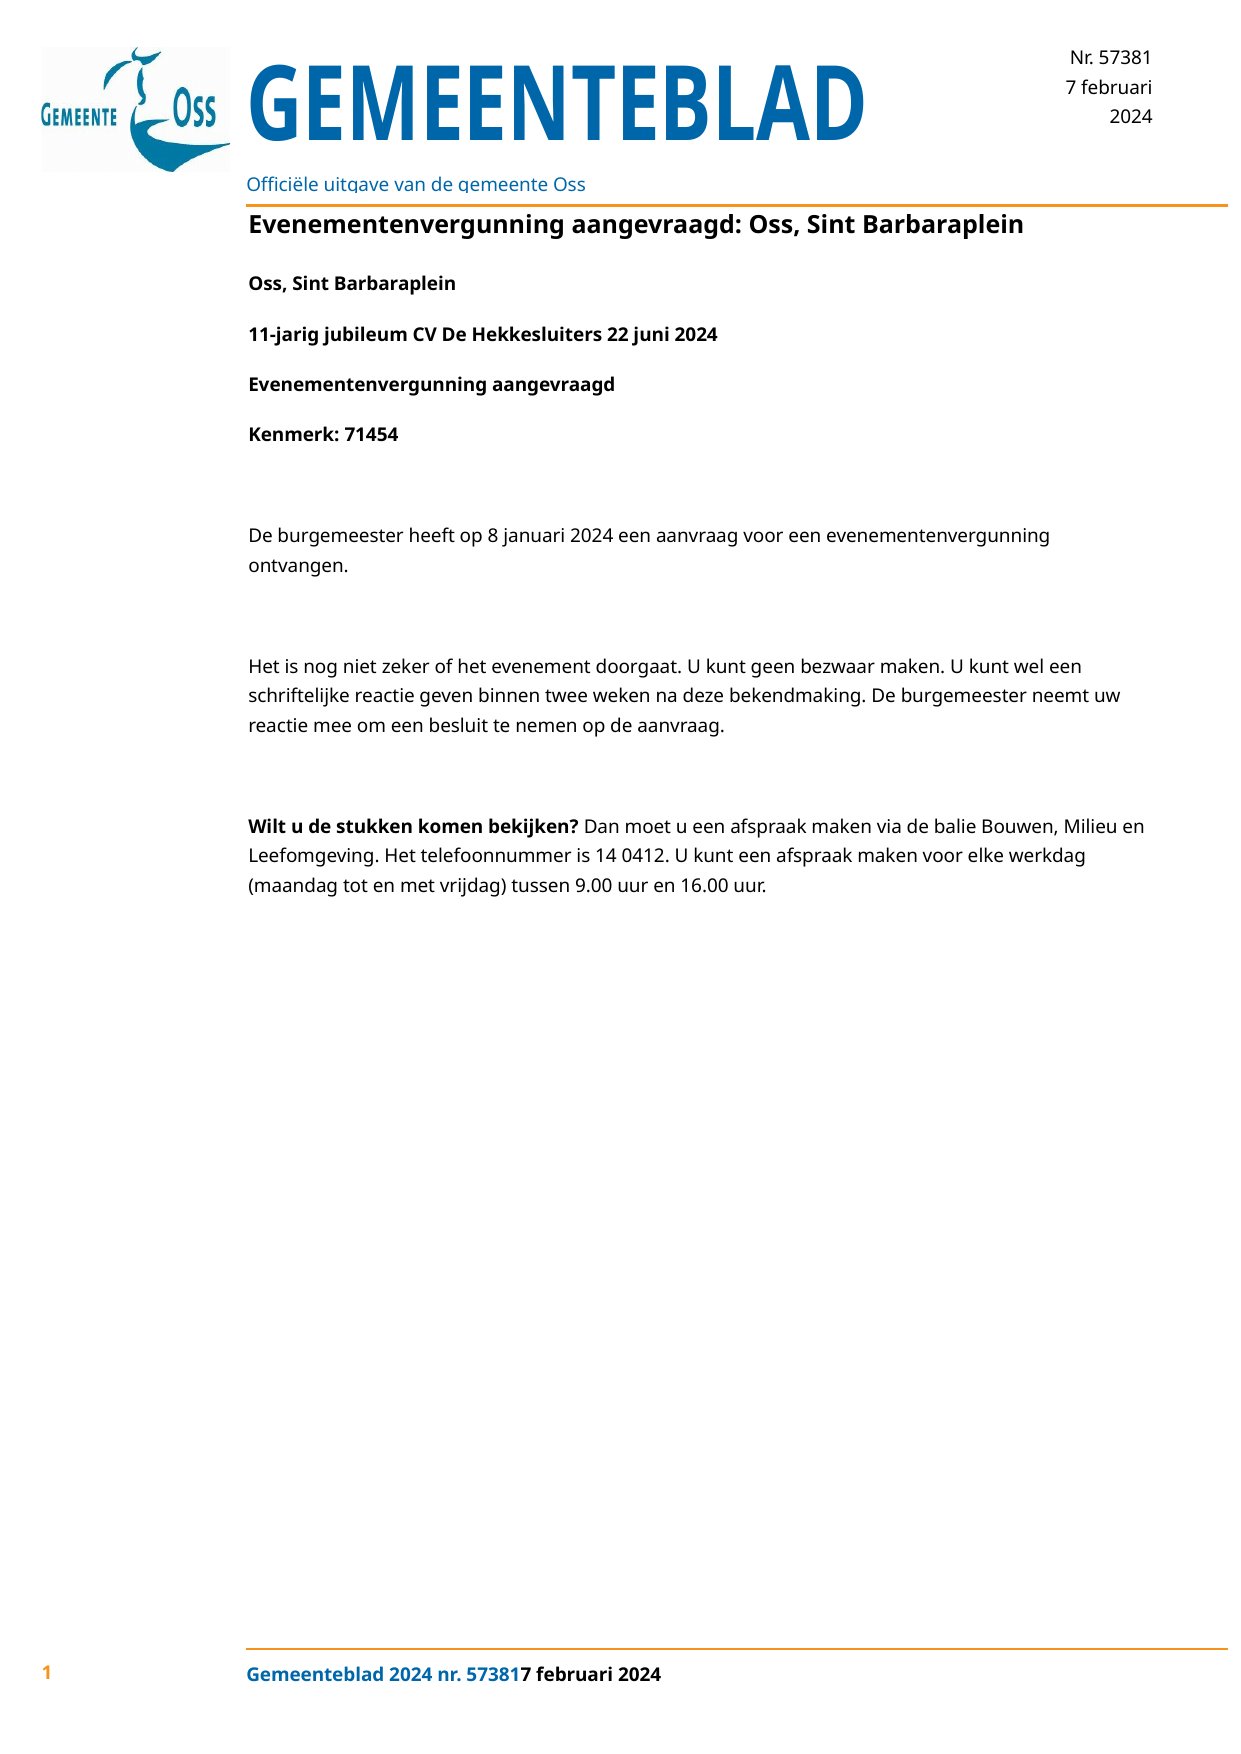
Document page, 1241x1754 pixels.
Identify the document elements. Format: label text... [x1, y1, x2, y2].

text Evenementenvergunning aangevraagd [248, 371, 1152, 397]
text Wilt u de stukken komen bekijken? Dan moet u een afspraak maken via de balie Bouwen, Milieu en Leefomgeving. Het telefoonnummer is 14 0412. U kunt een afspraak maken voor elke werkdag (maandag tot en met vrijdag) tussen 9.00 uur en 16.00 uur. [248, 813, 1152, 898]
text 11-jarig jubileum CV De Hekkesluiters 22 juni 2024 [248, 321, 1152, 346]
picture [41, 47, 231, 172]
text Oss, Sint Barbaraplein [248, 270, 1152, 296]
text Kenmerk: 71454 [248, 422, 1152, 447]
text Evenementenvergunning aangevraagd: Oss, Sint Barbaraplein [248, 207, 1152, 241]
text De burgemeester heeft op 8 januari 2024 een aanvraag voor een evenementenvergunning ontvangen. [248, 522, 1152, 578]
text Het is nog niet zeker of het evenement doorgaat. U kunt geen bezwaar maken. U kunt wel een schriftelijke reactie geven binnen twee weken na deze bekendmaking. De burgemeester neemt uw reactie mee om een besluit te nemen op de aanvraag. [248, 653, 1152, 738]
